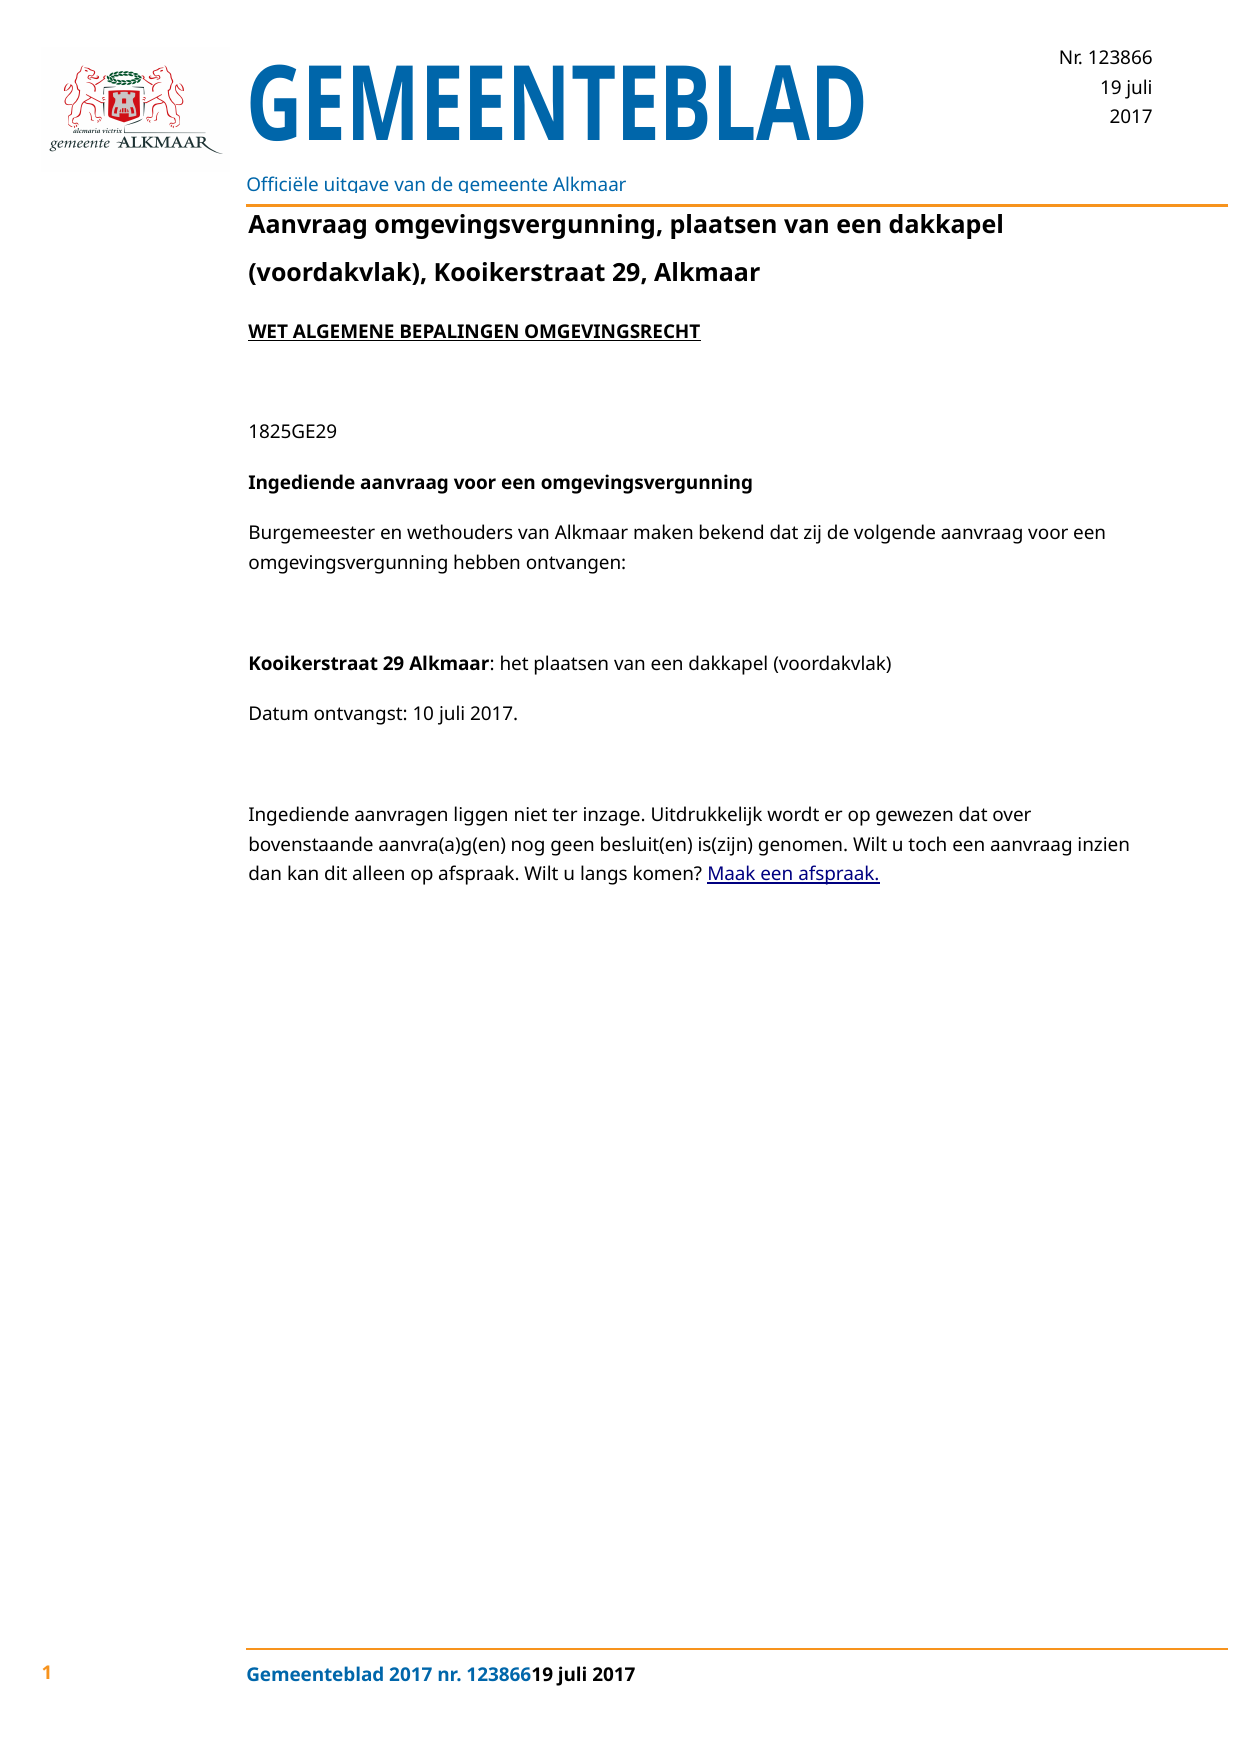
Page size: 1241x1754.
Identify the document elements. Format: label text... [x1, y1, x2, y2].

text Aanvraag omgevingsvergunning, plaatsen van een dakkapel (voordakvlak), Kooikerstraat 29, Alkmaar [248, 207, 1152, 288]
text Burgemeester en wethouders van Alkmaar maken bekend dat zij de volgende aanvraag voor een omgevingsvergunning hebben ontvangen: [248, 519, 1152, 575]
text Datum ontvangst: 10 juli 2017. [248, 700, 1152, 726]
picture [41, 47, 231, 172]
text WET ALGEMENE BEPALINGEN OMGEVINGSRECHT [248, 318, 1152, 344]
text 1825GE29 [248, 419, 1152, 444]
text Ingediende aanvragen liggen niet ter inzage. Uitdrukkelijk wordt er op gewezen dat over bovenstaande aanvra(a)g(en) nog geen besluit(en) is(zijn) genomen. Wilt u toch een aanvraag inzien dan kan dit alleen op afspraak. Wilt u langs komen? Maak een afspraak. [248, 801, 1152, 886]
text Ingediende aanvraag voor een omgevingsvergunning [248, 469, 1152, 495]
text Kooikerstraat 29 Alkmaar: het plaatsen van een dakkapel (voordakvlak) [248, 650, 1152, 676]
